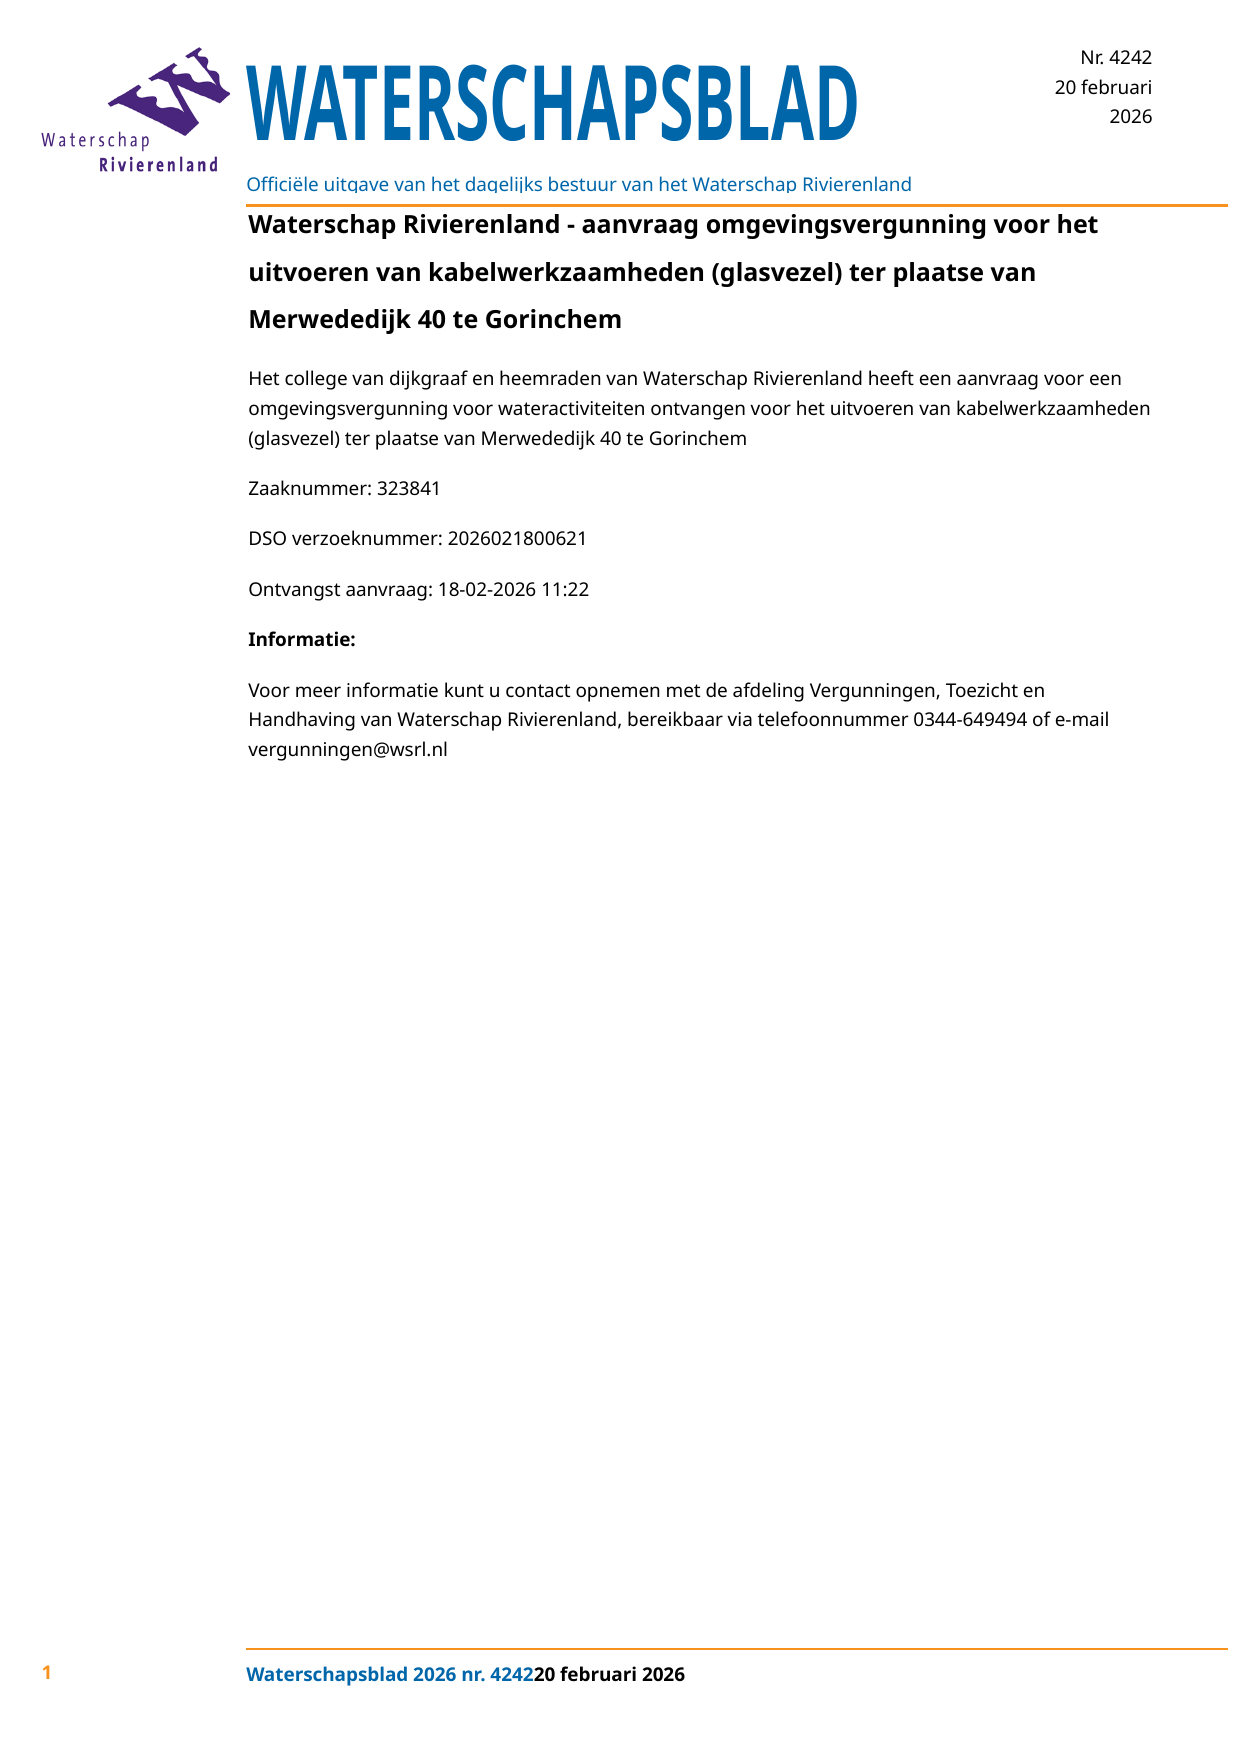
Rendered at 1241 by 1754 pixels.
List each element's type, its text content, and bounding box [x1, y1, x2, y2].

text Informatie: [248, 626, 1152, 652]
text Het college van dijkgraaf en heemraden van Waterschap Rivierenland heeft een aanvraag voor een omgevingsvergunning voor wateractiviteiten ontvangen voor het uitvoeren van kabelwerkzaamheden (glasvezel) ter plaatse van Merwededijk 40 te Gorinchem [248, 366, 1152, 450]
text Voor meer informatie kunt u contact opnemen met de afdeling Vergunningen, Toezicht en Handhaving van Waterschap Rivierenland, bereikbaar via telefoonnummer 0344-649494 of e-mail vergunningen@wsrl.nl [248, 677, 1152, 762]
picture [41, 47, 231, 172]
text Zaaknummer: 323841 [248, 475, 1152, 501]
text DSO verzoeknummer: 2026021800621 [248, 526, 1152, 551]
text Ontvangst aanvraag: 18-02-2026 11:22 [248, 576, 1152, 602]
text Waterschap Rivierenland - aanvraag omgevingsvergunning voor het uitvoeren van kabelwerkzaamheden (glasvezel) ter plaatse van Merwededijk 40 te Gorinchem [248, 207, 1152, 336]
